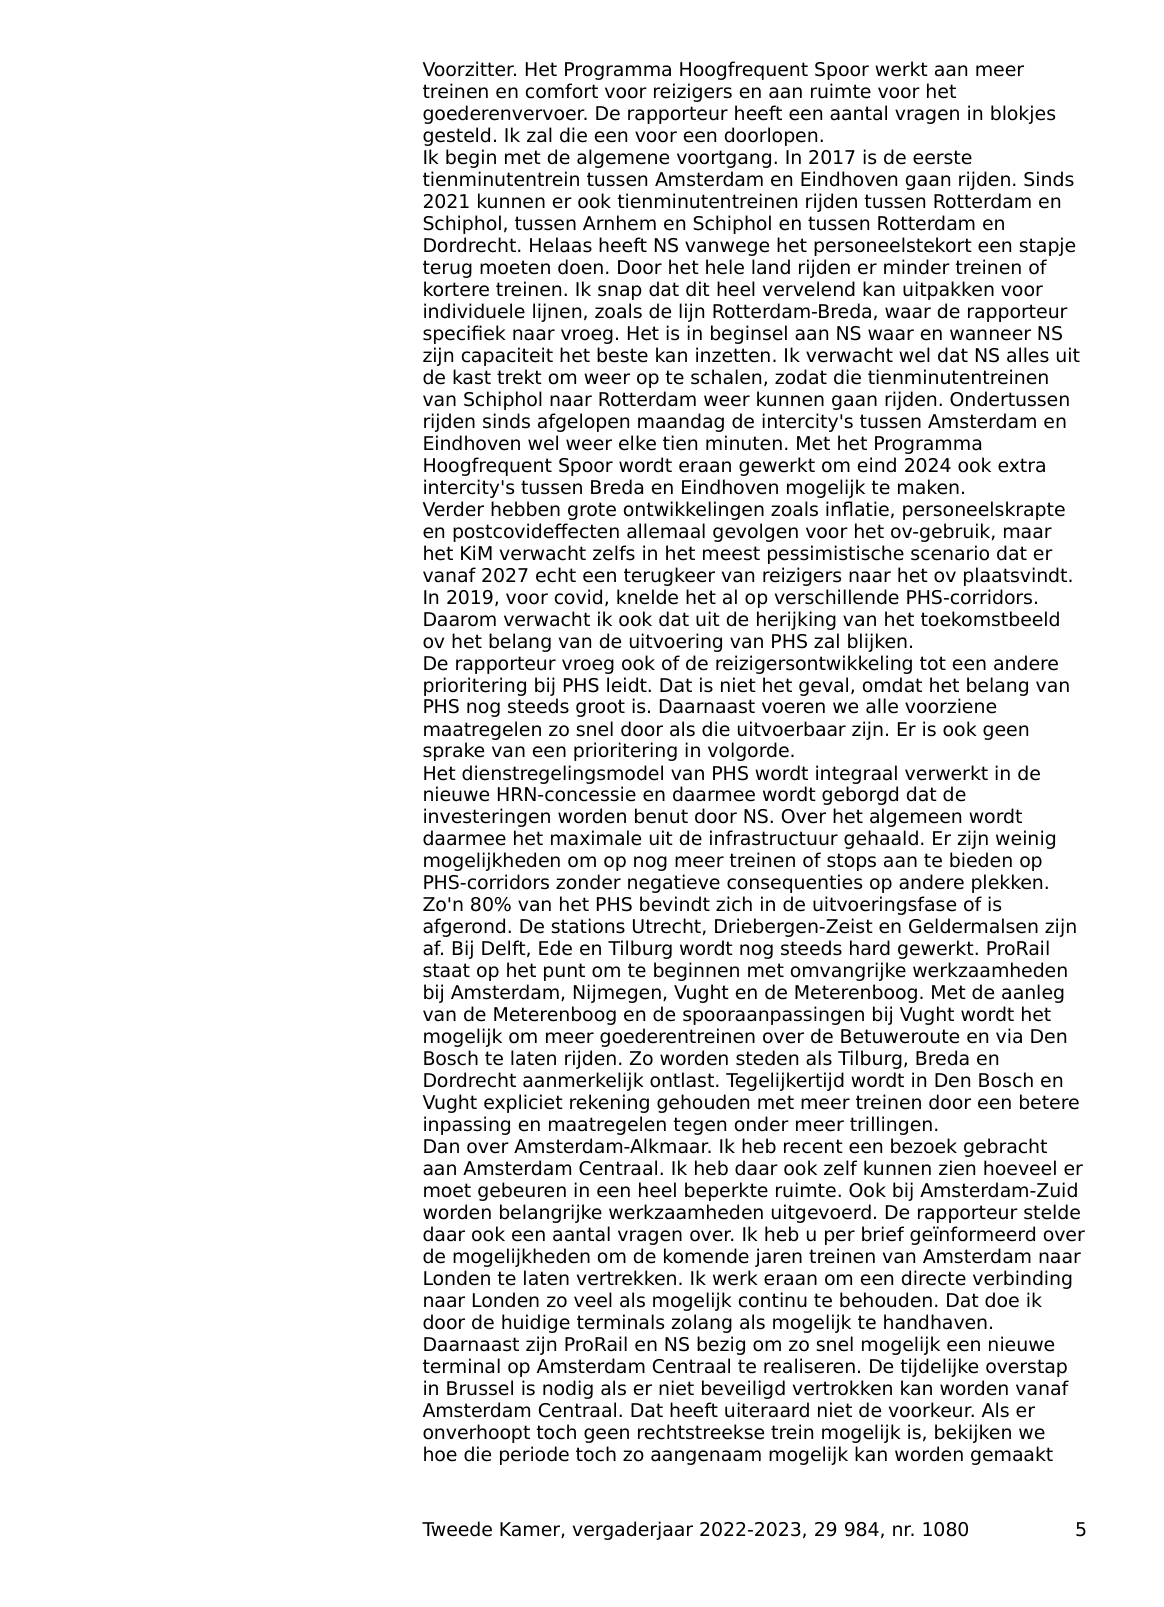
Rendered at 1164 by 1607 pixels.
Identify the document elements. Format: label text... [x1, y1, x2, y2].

text Zo'n 80% van het PHS bevindt zich in de uitvoeringsfase of is afgerond. De stations Utrecht, Driebergen-Zeist en Geldermalsen zijn af. Bij Delft, Ede en Tilburg wordt nog steeds hard gewerkt. ProRail staat op het punt om te beginnen met omvangrijke werkzaamheden bij Amsterdam, Nijmegen, Vught en de Meterenboog. Met de aanleg van de Meterenboog en de spooraanpassingen bij Vught wordt het mogelijk om meer goederentreinen over de Betuweroute en via Den Bosch te laten rijden. Zo worden steden als Tilburg, Breda en Dordrecht aanmerkelijk ontlast. Tegelijkertijd wordt in Den Bosch en Vught expliciet rekening gehouden met meer treinen door een betere inpassing en maatregelen tegen onder meer trillingen. [422, 894, 1087, 1136]
text Verder hebben grote ontwikkelingen zoals inflatie, personeelskrapte en postcovideffecten allemaal gevolgen voor het ov-gebruik, maar het KiM verwacht zelfs in het meest pessimistische scenario dat er vanaf 2027 echt een terugkeer van reizigers naar het ov plaatsvindt. In 2019, voor covid, knelde het al op verschillende PHS-corridors. Daarom verwacht ik ook dat uit de herijking van het toekomstbeeld ov het belang van de uitvoering van PHS zal blijken. [422, 499, 1087, 652]
text Ik begin met de algemene voortgang. In 2017 is de eerste tienminutentrein tussen Amsterdam en Eindhoven gaan rijden. Sinds 2021 kunnen er ook tienminutentreinen rijden tussen Rotterdam en Schiphol, tussen Arnhem en Schiphol en tussen Rotterdam en Dordrecht. Helaas heeft NS vanwege het personeelstekort een stapje terug moeten doen. Door het hele land rijden er minder treinen of kortere treinen. Ik snap dat dit heel vervelend kan uitpakken voor individuele lijnen, zoals de lijn Rotterdam-Breda, waar de rapporteur specifiek naar vroeg. Het is in beginsel aan NS waar en wanneer NS zijn capaciteit het beste kan inzetten. Ik verwacht wel dat NS alles uit de kast trekt om weer op te schalen, zodat die tienminutentreinen van Schiphol naar Rotterdam weer kunnen gaan rijden. Ondertussen rijden sinds afgelopen maandag de intercity's tussen Amsterdam en Eindhoven wel weer elke tien minuten. Met het Programma Hoogfrequent Spoor wordt eraan gewerkt om eind 2024 ook extra intercity's tussen Breda en Eindhoven mogelijk te maken. [422, 147, 1087, 499]
text Dan over Amsterdam-Alkmaar. Ik heb recent een bezoek gebracht aan Amsterdam Centraal. Ik heb daar ook zelf kunnen zien hoeveel er moet gebeuren in een heel beperkte ruimte. Ook bij Amsterdam-Zuid worden belangrijke werkzaamheden uitgevoerd. De rapporteur stelde daar ook een aantal vragen over. Ik heb u per brief geïnformeerd over de mogelijkheden om de komende jaren treinen van Amsterdam naar Londen te laten vertrekken. Ik werk eraan om een directe verbinding naar Londen zo veel als mogelijk continu te behouden. Dat doe ik door de huidige terminals zolang als mogelijk te handhaven. Daarnaast zijn ProRail en NS bezig om zo snel mogelijk een nieuwe terminal op Amsterdam Centraal te realiseren. De tijdelijke overstap in Brussel is nodig als er niet beveiligd vertrokken kan worden vanaf Amsterdam Centraal. Dat heeft uiteraard niet de voorkeur. Als er onverhoopt toch geen rechtstreekse trein mogelijk is, bekijken we hoe die periode toch zo aangenaam mogelijk kan worden gemaakt [422, 1136, 1087, 1466]
text Het dienstregelingsmodel van PHS wordt integraal verwerkt in de nieuwe HRN-concessie en daarmee wordt geborgd dat de investeringen worden benut door NS. Over het algemeen wordt daarmee het maximale uit de infrastructuur gehaald. Er zijn weinig mogelijkheden om op nog meer treinen of stops aan te bieden op PHS-corridors zonder negatieve consequenties op andere plekken. [422, 762, 1087, 894]
text De rapporteur vroeg ook of de reizigersontwikkeling tot een andere prioritering bij PHS leidt. Dat is niet het geval, omdat het belang van PHS nog steeds groot is. Daarnaast voeren we alle voorziene maatregelen zo snel door als die uitvoerbaar zijn. Er is ook geen sprake van een prioritering in volgorde. [422, 652, 1087, 762]
text Voorzitter. Het Programma Hoogfrequent Spoor werkt aan meer treinen en comfort voor reizigers en aan ruimte voor het goederenvervoer. De rapporteur heeft een aantal vragen in blokjes gesteld. Ik zal die een voor een doorlopen. [422, 59, 1087, 147]
